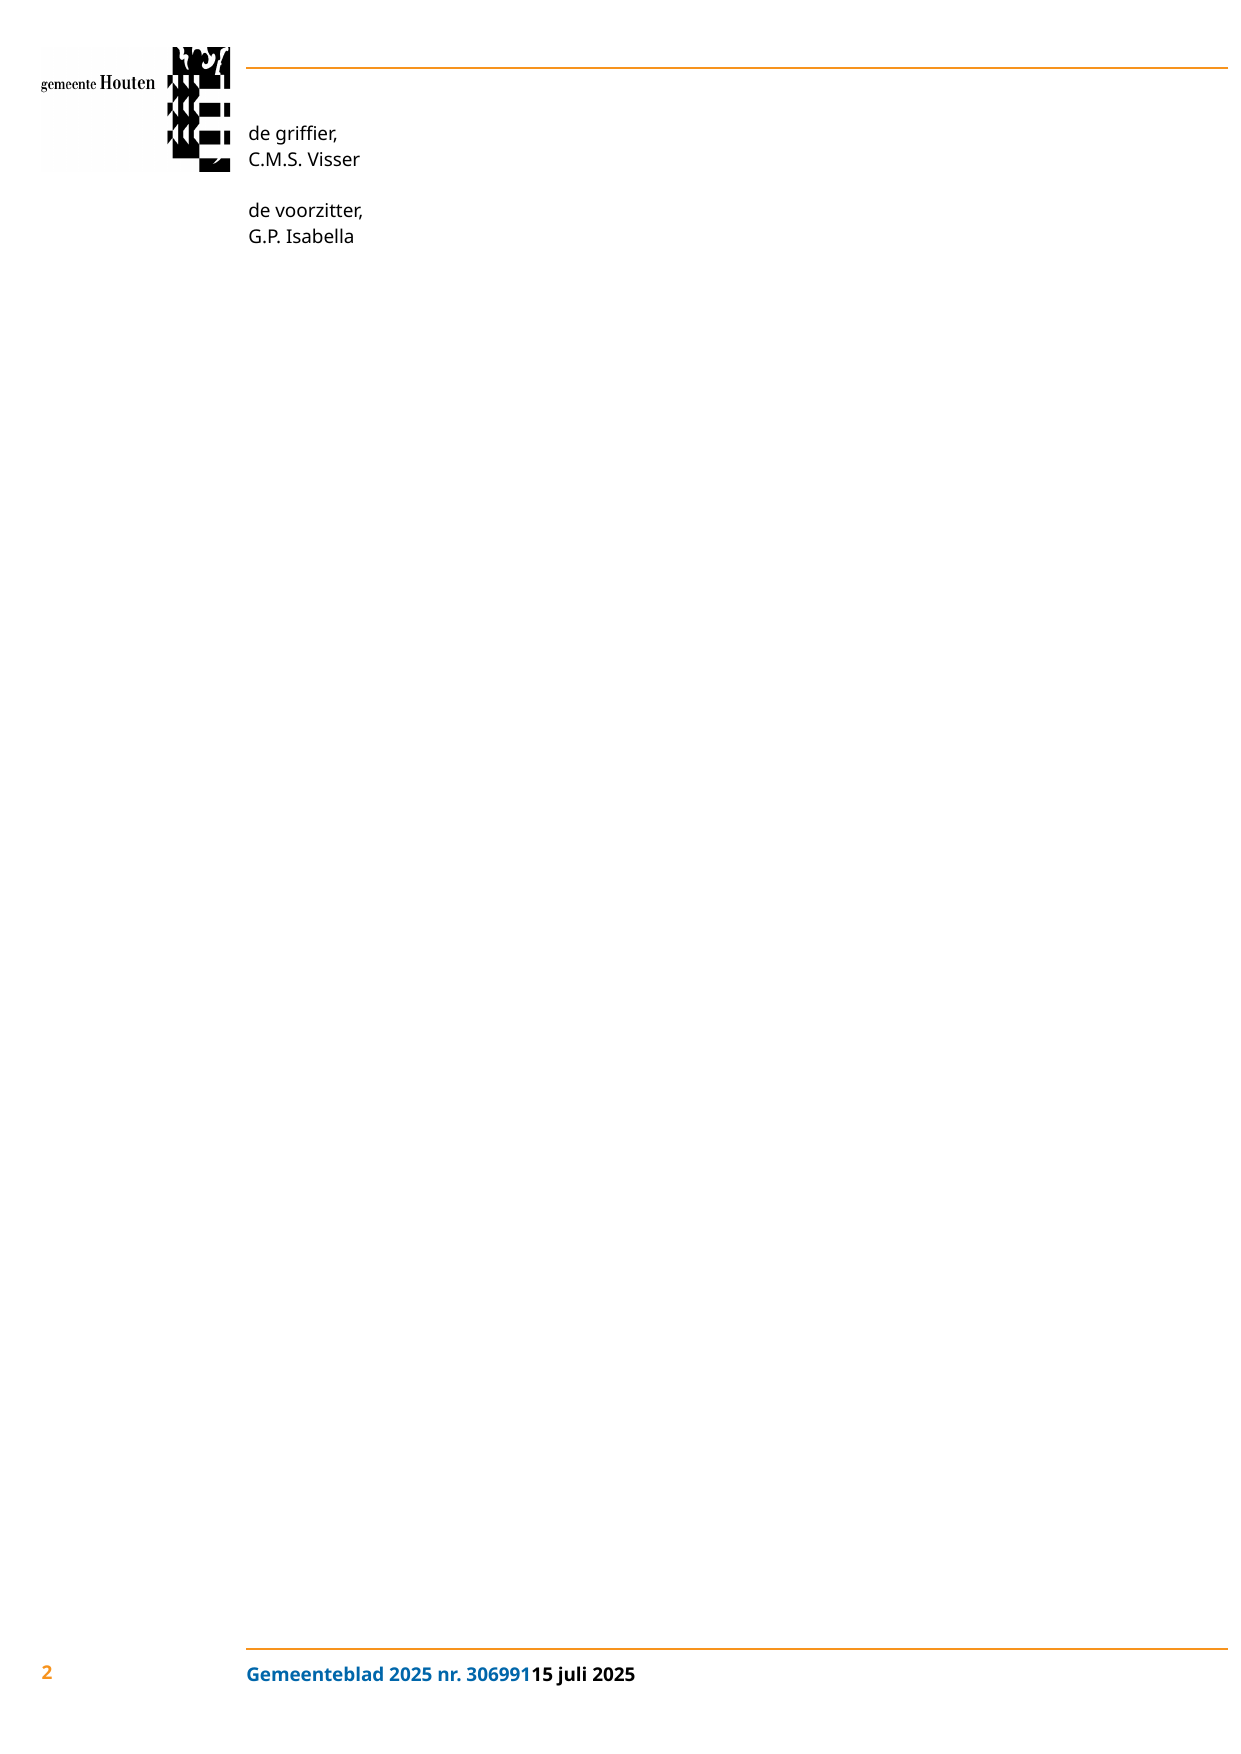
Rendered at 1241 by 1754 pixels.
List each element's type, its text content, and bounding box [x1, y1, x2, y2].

text de griffier, [248, 121, 1152, 146]
text C.M.S. Visser [248, 146, 1152, 172]
picture [41, 47, 231, 172]
text de voorzitter, [248, 198, 1152, 223]
text G.P. Isabella [248, 223, 1152, 249]
